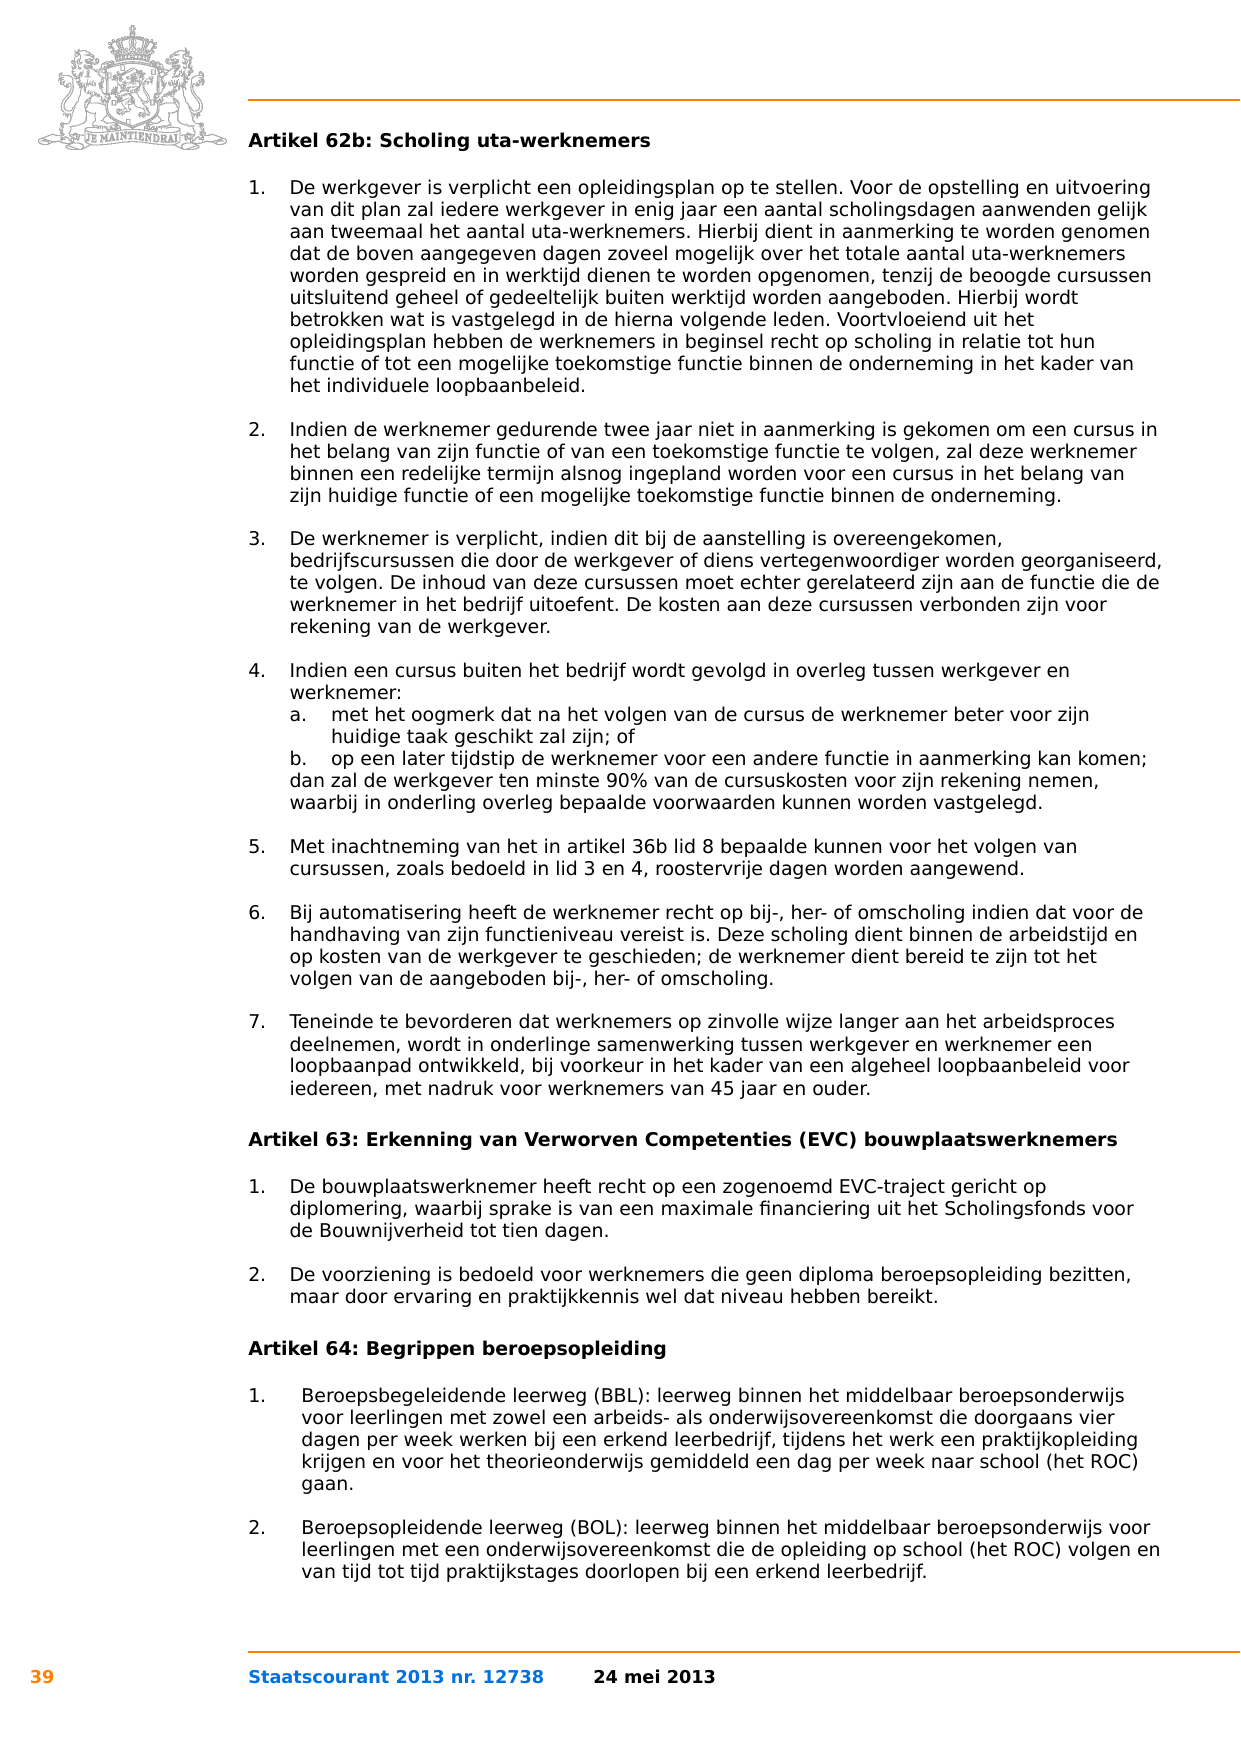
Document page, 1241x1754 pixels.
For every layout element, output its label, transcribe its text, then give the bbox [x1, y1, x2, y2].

text 1. De bouwplaatswerknemer heeft recht op een zogenoemd EVC-traject gericht op diplomering, waarbij sprake is van een maximale financiering uit het Scholingsfonds voor de Bouwnijverheid tot tien dagen. [248, 1176, 1163, 1242]
text 5. Met inachtneming van het in artikel 36b lid 8 bepaalde kunnen voor het volgen van cursussen, zoals bedoeld in lid 3 en 4, roostervrije dagen worden aangewend. [248, 836, 1163, 880]
subtitle Artikel 62b: Scholing uta-werknemers [248, 130, 1163, 152]
text 1. De werkgever is verplicht een opleidingsplan op te stellen. Voor de opstelling en uitvoering van dit plan zal iedere werkgever in enig jaar een aantal scholingsdagen aanwenden gelijk aan tweemaal het aantal uta-werknemers. Hierbij dient in aanmerking te worden genomen dat de boven aangegeven dagen zoveel mogelijk over het totale aantal uta-werknemers worden gespreid en in werktijd dienen te worden opgenomen, tenzij de beoogde cursussen uitsluitend geheel of gedeeltelijk buiten werktijd worden aangeboden. Hierbij wordt betrokken wat is vastgelegd in de hierna volgende leden. Voortvloeiend uit het opleidingsplan hebben de werknemers in beginsel recht op scholing in relatie tot hun functie of tot een mogelijke toekomstige functie binnen de onderneming in het kader van het individuele loopbaanbeleid. [248, 177, 1163, 397]
subtitle Artikel 63: Erkenning van Verworven Competenties (EVC) bouwplaatswerknemers [248, 1129, 1163, 1151]
text 1. Beroepsbegeleidende leerweg (BBL): leerweg binnen het middelbaar beroepsonderwijs voor leerlingen met zowel een arbeids- als onderwijsovereenkomst die doorgaans vier dagen per week werken bij een erkend leerbedrijf, tijdens het werk een praktijkopleiding krijgen en voor het theorieonderwijs gemiddeld een dag per week naar school (het ROC) gaan. [248, 1385, 1163, 1495]
text dan zal de werkgever ten minste 90% van de cursuskosten voor zijn rekening nemen, waarbij in onderling overleg bepaalde voorwaarden kunnen worden vastgelegd. [289, 770, 1163, 814]
text 4. Indien een cursus buiten het bedrijf wordt gevolgd in overleg tussen werkgever en werknemer: [248, 660, 1163, 704]
text 2. Indien de werknemer gedurende twee jaar niet in aanmerking is gekomen om een cursus in het belang van zijn functie of van een toekomstige functie te volgen, zal deze werknemer binnen een redelijke termijn alsnog ingepland worden voor een cursus in het belang van zijn huidige functie of een mogelijke toekomstige functie binnen de onderneming. [248, 418, 1163, 506]
text 7. Teneinde te bevorderen dat werknemers op zinvolle wijze langer aan het arbeidsproces deelnemen, wordt in onderlinge samenwerking tussen werkgever en werknemer een loopbaanpad ontwikkeld, bij voorkeur in het kader van een algeheel loopbaanbeleid voor iedereen, met nadruk voor werknemers van 45 jaar en ouder. [248, 1011, 1163, 1099]
text 2. De voorziening is bedoeld voor werknemers die geen diploma beroepsopleiding bezitten, maar door ervaring en praktijkkennis wel dat niveau hebben bereikt. [248, 1264, 1163, 1308]
text b. op een later tijdstip de werknemer voor een andere functie in aanmerking kan komen; [289, 748, 1163, 770]
subtitle Artikel 64: Begrippen beroepsopleiding [248, 1338, 1163, 1360]
picture [38, 25, 227, 150]
text 2. Beroepsopleidende leerweg (BOL): leerweg binnen het middelbaar beroepsonderwijs voor leerlingen met een onderwijsovereenkomst die de opleiding op school (het ROC) volgen en van tijd tot tijd praktijkstages doorlopen bij een erkend leerbedrijf. [248, 1517, 1163, 1583]
text 3. De werknemer is verplicht, indien dit bij de aanstelling is overeengekomen, bedrijfscursussen die door de werkgever of diens vertegenwoordiger worden georganiseerd, te volgen. De inhoud van deze cursussen moet echter gerelateerd zijn aan de functie die de werknemer in het bedrijf uitoefent. De kosten aan deze cursussen verbonden zijn voor rekening van de werkgever. [248, 528, 1163, 638]
text 6. Bij automatisering heeft de werknemer recht op bij-, her- of omscholing indien dat voor de handhaving van zijn functieniveau vereist is. Deze scholing dient binnen de arbeidstijd en op kosten van de werkgever te geschieden; de werknemer dient bereid te zijn tot het volgen van de aangeboden bij-, her- of omscholing. [248, 902, 1163, 989]
text a. met het oogmerk dat na het volgen van de cursus de werknemer beter voor zijn huidige taak geschikt zal zijn; of [289, 704, 1163, 748]
